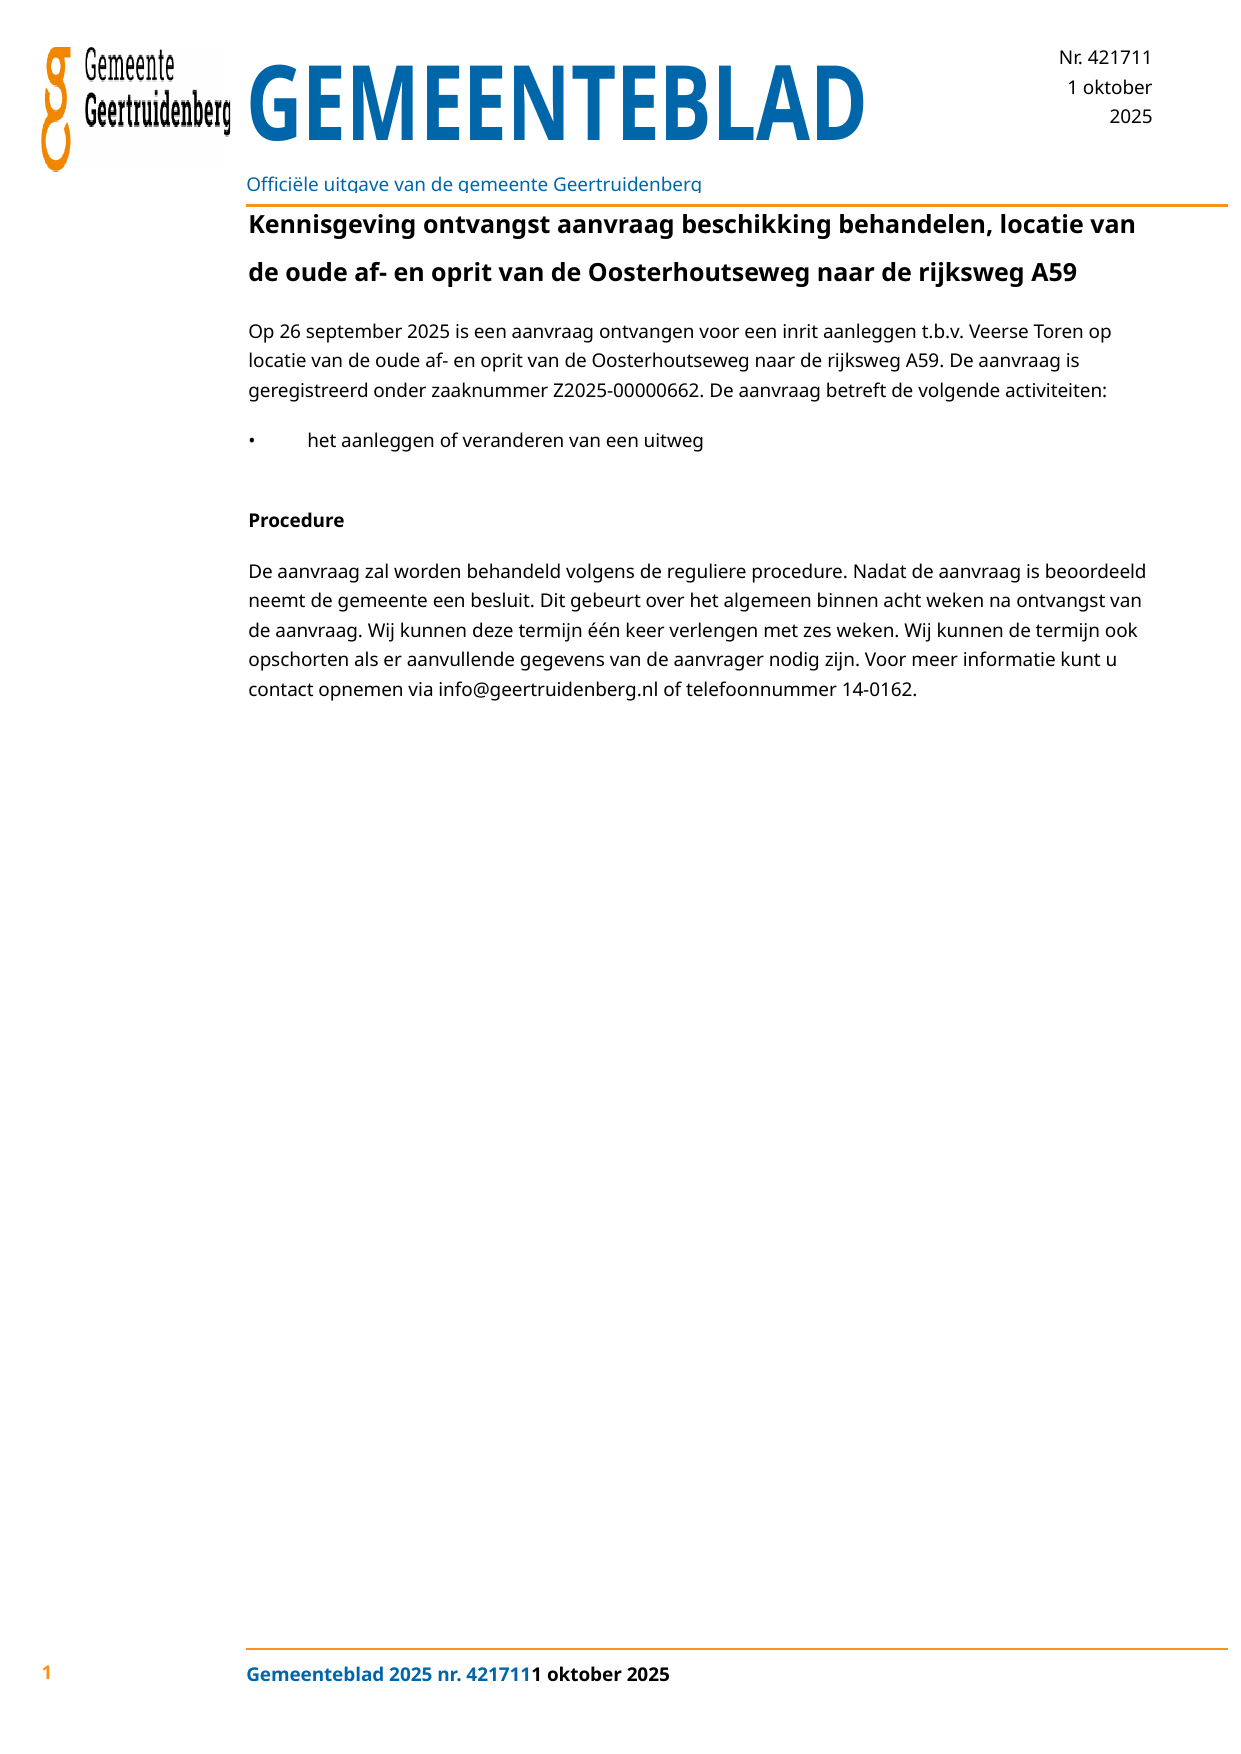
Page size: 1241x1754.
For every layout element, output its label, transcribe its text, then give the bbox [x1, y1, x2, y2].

list het aanleggen of veranderen van een uitweg [248, 427, 1152, 453]
text Op 26 september 2025 is een aanvraag ontvangen voor een inrit aanleggen t.b.v. Veerse Toren op locatie van de oude af- en oprit van de Oosterhoutseweg naar de rijksweg A59. De aanvraag is geregistreerd onder zaaknummer Z2025-00000662. De aanvraag betreft de volgende activiteiten: [248, 318, 1152, 403]
text De aanvraag zal worden behandeld volgens de reguliere procedure. Nadat de aanvraag is beoordeeld neemt de gemeente een besluit. Dit gebeurt over het algemeen binnen acht weken na ontvangst van de aanvraag. Wij kunnen deze termijn één keer verlengen met zes weken. Wij kunnen de termijn ook opschorten als er aanvullende gegevens van de aanvrager nodig zijn. Voor meer informatie kunt u contact opnemen via info@geertruidenberg.nl of telefoonnummer 14-0162. [248, 558, 1152, 702]
picture [41, 47, 231, 172]
text Kennisgeving ontvangst aanvraag beschikking behandelen, locatie van de oude af- en oprit van de Oosterhoutseweg naar de rijksweg A59 [248, 207, 1152, 288]
text Procedure [248, 507, 1152, 533]
